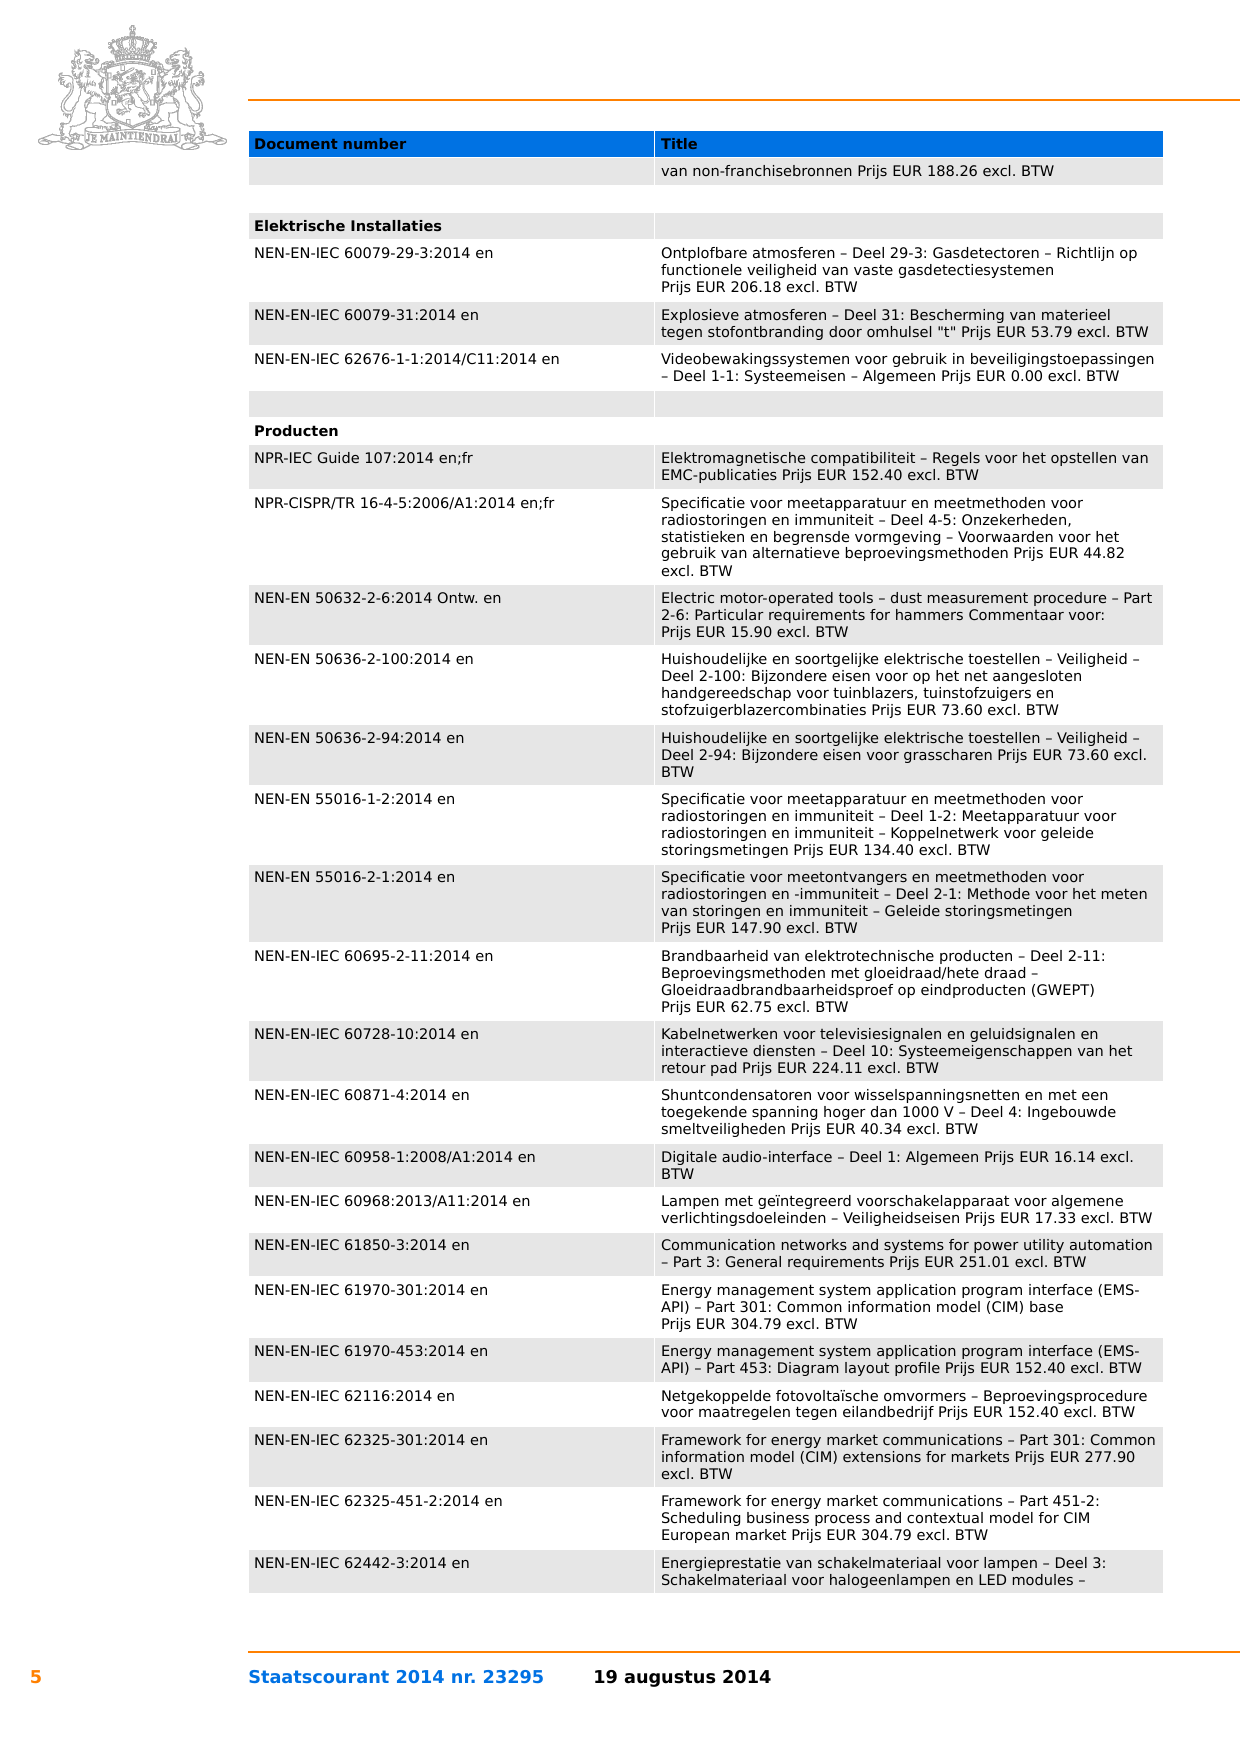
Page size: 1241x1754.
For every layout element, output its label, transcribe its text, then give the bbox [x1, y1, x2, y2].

table_cell NEN-EN-IEC 60079-29-3:2014 en [249, 241, 654, 301]
table_cell Electric motor-operated tools – dust measurement procedure – Part 2-6: Particular requirements for hammers Commentaar voor: Prijs EUR 15.90 excl. BTW [655, 585, 1163, 645]
table_cell NEN-EN 55016-1-2:2014 en [249, 786, 654, 863]
table_cell Netgekoppelde fotovoltaïsche omvormers – Beproevingsprocedure voor maatregelen tegen eilandbedrijf Prijs EUR 152.40 excl. BTW [655, 1383, 1163, 1426]
table_cell Energy management system application program interface (EMS-API) – Part 301: Common information model (CIM) base Prijs EUR 304.79 excl. BTW [655, 1277, 1163, 1337]
table_cell Specificatie voor meetapparatuur en meetmethoden voor radiostoringen en immuniteit – Deel 1-2: Meetapparatuur voor radiostoringen en immuniteit – Koppelnetwerk voor geleide storingsmetingen Prijs EUR 134.40 excl. BTW [655, 786, 1163, 863]
table_cell NEN-EN-IEC 60968:2013/A11:2014 en [249, 1188, 654, 1232]
table_cell NEN-EN-IEC 61970-301:2014 en [249, 1277, 654, 1337]
table_cell [655, 213, 1163, 239]
picture [38, 25, 227, 150]
table_cell [249, 186, 654, 212]
table_cell NPR-CISPR/TR 16-4-5:2006/A1:2014 en;fr [249, 490, 654, 584]
table_cell NEN-EN-IEC 60958-1:2008/A1:2014 en [249, 1144, 654, 1187]
table_cell van non-franchisebronnen Prijs EUR 188.26 excl. BTW [655, 158, 1163, 185]
table_cell NEN-EN 50636-2-100:2014 en [249, 646, 654, 724]
table_cell [655, 391, 1163, 417]
table_cell NPR-IEC Guide 107:2014 en;fr [249, 445, 654, 489]
table_cell [655, 418, 1163, 444]
table_cell Lampen met geïntegreerd voorschakelapparaat voor algemene verlichtingsdoeleinden – Veiligheidseisen Prijs EUR 17.33 excl. BTW [655, 1188, 1163, 1232]
table_cell Elektromagnetische compatibiliteit – Regels voor het opstellen van EMC-publicaties Prijs EUR 152.40 excl. BTW [655, 445, 1163, 489]
table_cell Huishoudelijke en soortgelijke elektrische toestellen – Veiligheid – Deel 2-100: Bijzondere eisen voor op het net aangesloten handgereedschap voor tuinblazers, tuinstofzuigers en stofzuigerblazercombinaties Prijs EUR 73.60 excl. BTW [655, 646, 1163, 724]
table_cell Energy management system application program interface (EMS-API) – Part 453: Diagram layout profile Prijs EUR 152.40 excl. BTW [655, 1338, 1163, 1382]
table_cell NEN-EN-IEC 62116:2014 en [249, 1383, 654, 1426]
table_cell NEN-EN-IEC 61970-453:2014 en [249, 1338, 654, 1382]
table_cell NEN-EN-IEC 60079-31:2014 en [249, 302, 654, 345]
table_cell NEN-EN-IEC 60871-4:2014 en [249, 1083, 654, 1143]
table_cell Videobewakingssystemen voor gebruik in beveiligingstoepassingen – Deel 1-1: Systeemeisen – Algemeen Prijs EUR 0.00 excl. BTW [655, 346, 1163, 389]
table_header Title [655, 131, 1163, 157]
table_cell Ontplofbare atmosferen – Deel 29-3: Gasdetectoren – Richtlijn op functionele veiligheid van vaste gasdetectiesystemen Prijs EUR 206.18 excl. BTW [655, 241, 1163, 301]
table_cell Framework for energy market communications – Part 301: Common information model (CIM) extensions for markets Prijs EUR 277.90 excl. BTW [655, 1427, 1163, 1487]
table_cell Explosieve atmosferen – Deel 31: Bescherming van materieel tegen stofontbranding door omhulsel "t" Prijs EUR 53.79 excl. BTW [655, 302, 1163, 345]
table_cell NEN-EN-IEC 62325-301:2014 en [249, 1427, 654, 1487]
table_cell Producten [249, 418, 654, 444]
table_cell NEN-EN-IEC 61850-3:2014 en [249, 1233, 654, 1276]
table_cell NEN-EN 50636-2-94:2014 en [249, 725, 654, 785]
table_cell NEN-EN-IEC 60695-2-11:2014 en [249, 943, 654, 1020]
table_cell NEN-EN-IEC 62676-1-1:2014/C11:2014 en [249, 346, 654, 389]
table_cell NEN-EN 55016-2-1:2014 en [249, 865, 654, 942]
table_cell Framework for energy market communications – Part 451-2: Scheduling business process and contextual model for CIM European market Prijs EUR 304.79 excl. BTW [655, 1489, 1163, 1549]
table_cell Energieprestatie van schakelmateriaal voor lampen – Deel 3: Schakelmateriaal voor halogeenlampen en LED modules – [655, 1550, 1163, 1593]
table_cell Kabelnetwerken voor televisiesignalen en geluidsignalen en interactieve diensten – Deel 10: Systeemeigenschappen van het retour pad Prijs EUR 224.11 excl. BTW [655, 1021, 1163, 1081]
table_cell NEN-EN 50632-2-6:2014 Ontw. en [249, 585, 654, 645]
table_cell NEN-EN-IEC 62442-3:2014 en [249, 1550, 654, 1593]
table_cell NEN-EN-IEC 62325-451-2:2014 en [249, 1489, 654, 1549]
table_cell [249, 158, 654, 185]
table_cell Huishoudelijke en soortgelijke elektrische toestellen – Veiligheid – Deel 2-94: Bijzondere eisen voor grasscharen Prijs EUR 73.60 excl. BTW [655, 725, 1163, 785]
table_cell Communication networks and systems for power utility automation – Part 3: General requirements Prijs EUR 251.01 excl. BTW [655, 1233, 1163, 1276]
table_cell Digitale audio-interface – Deel 1: Algemeen Prijs EUR 16.14 excl. BTW [655, 1144, 1163, 1187]
table_cell Elektrische Installaties [249, 213, 654, 239]
table_cell Specificatie voor meetapparatuur en meetmethoden voor radiostoringen en immuniteit – Deel 4-5: Onzekerheden, statistieken en begrensde vormgeving – Voorwaarden voor het gebruik van alternatieve beproevingsmethoden Prijs EUR 44.82 excl. BTW [655, 490, 1163, 584]
table_cell Specificatie voor meetontvangers en meetmethoden voor radiostoringen en -immuniteit – Deel 2-1: Methode voor het meten van storingen en immuniteit – Geleide storingsmetingen Prijs EUR 147.90 excl. BTW [655, 865, 1163, 942]
table_cell Brandbaarheid van elektrotechnische producten – Deel 2-11: Beproevingsmethoden met gloeidraad/hete draad – Gloeidraadbrandbaarheidsproef op eindproducten (GWEPT) Prijs EUR 62.75 excl. BTW [655, 943, 1163, 1020]
table_cell Shuntcondensatoren voor wisselspanningsnetten en met een toegekende spanning hoger dan 1000 V – Deel 4: Ingebouwde smeltveiligheden Prijs EUR 40.34 excl. BTW [655, 1083, 1163, 1143]
table_header Document number [249, 131, 654, 157]
table_cell [249, 391, 654, 417]
table_cell [655, 186, 1163, 212]
table_cell NEN-EN-IEC 60728-10:2014 en [249, 1021, 654, 1081]
